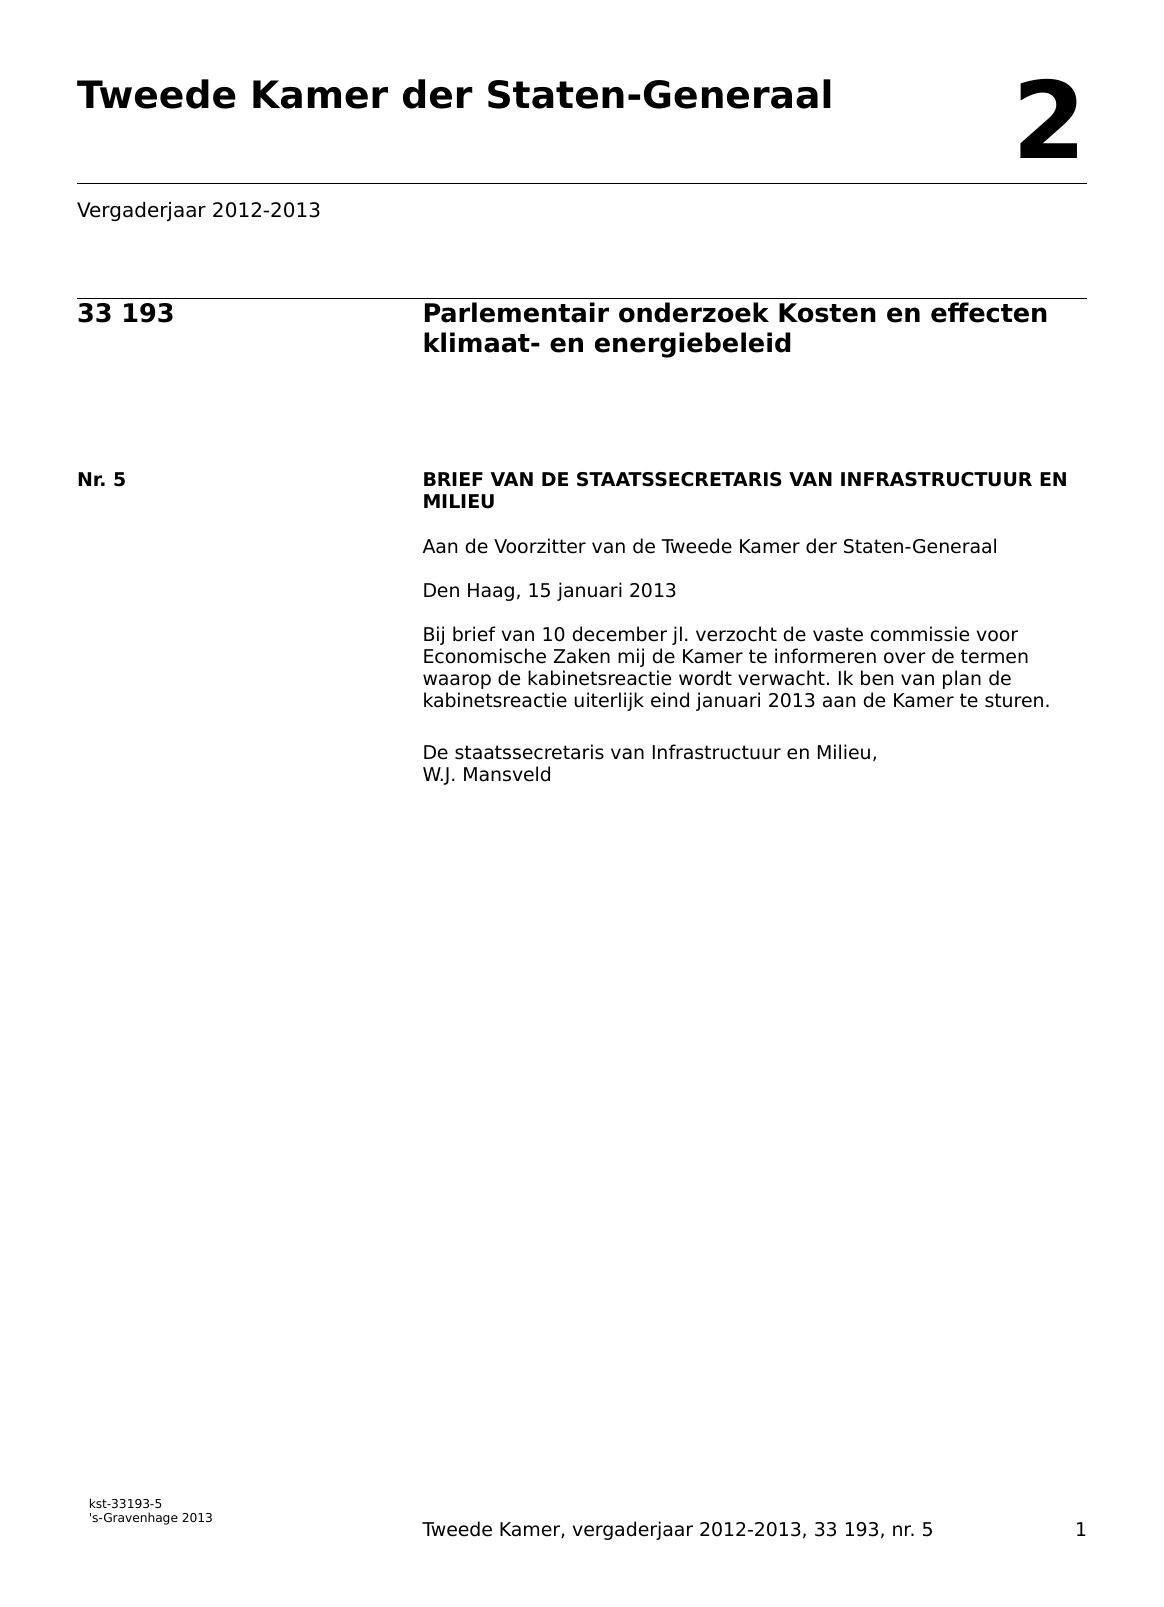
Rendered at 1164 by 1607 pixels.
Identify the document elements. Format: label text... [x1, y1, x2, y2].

text kst-33193-5 [88, 1497, 323, 1511]
subtitle Nr. 5 BRIEF VAN DE STAATSSECRETARIS VAN INFRASTRUCTUUR EN MILIEU [77, 469, 1087, 513]
text Aan de Voorzitter van de Tweede Kamer der Staten-Generaal [422, 536, 1087, 557]
text 's-Gravenhage 2013 [88, 1511, 323, 1525]
text De staatssecretaris van Infrastructuur en Milieu, W.J. Mansveld [422, 742, 1087, 786]
subtitle 33 193 Parlementair onderzoek Kosten en effecten klimaat- en energiebeleid [77, 299, 1087, 358]
text Bij brief van 10 december jl. verzocht de vaste commissie voor Economische Zaken mij de Kamer te informeren over de termen waarop de kabinetsreactie wordt verwacht. Ik ben van plan de kabinetsreactie uiterlijk eind januari 2013 aan de Kamer te sturen. [422, 624, 1087, 712]
text Den Haag, 15 januari 2013 [422, 580, 1087, 602]
table_cell Vergaderjaar 2012-2013 [77, 184, 1087, 298]
table_header 2 [886, 59, 1087, 183]
table_header Tweede Kamer der Staten-Generaal [77, 59, 886, 183]
